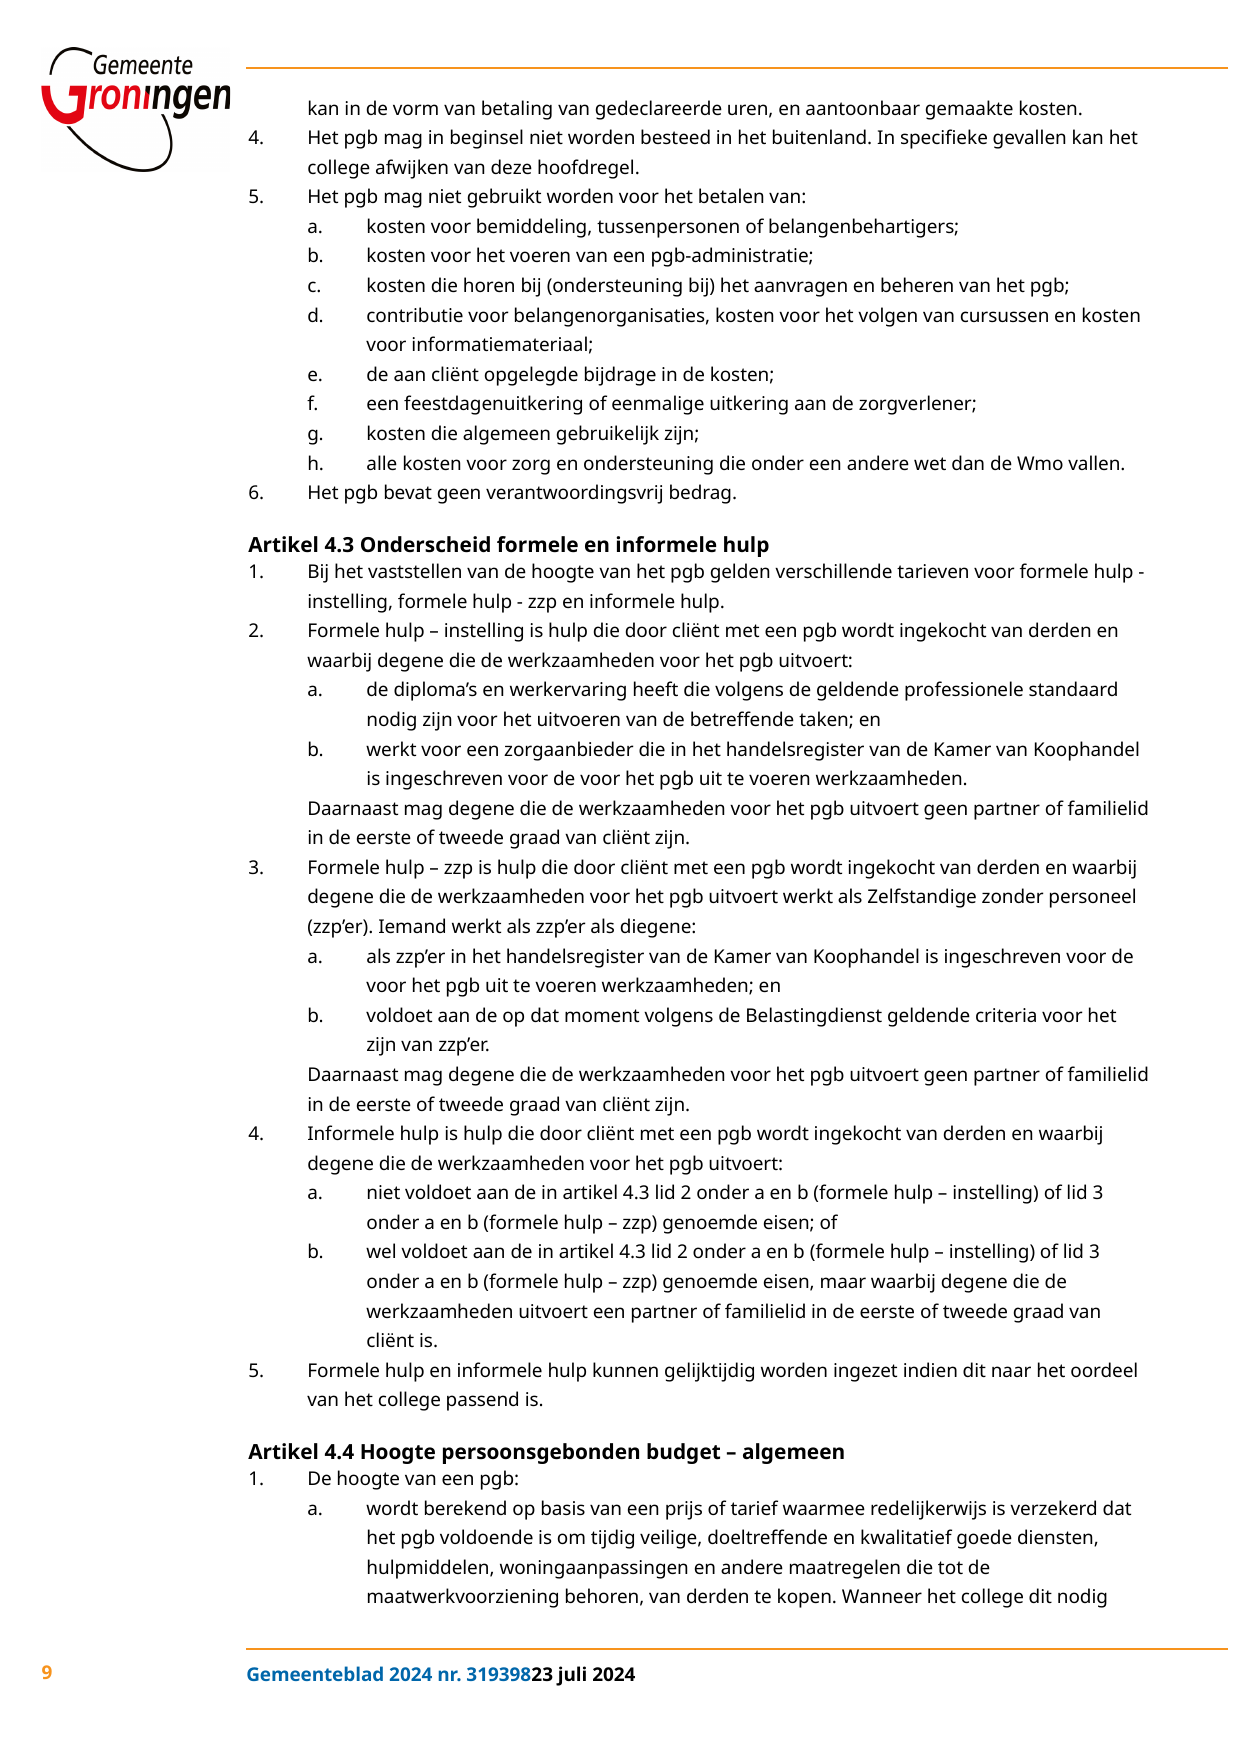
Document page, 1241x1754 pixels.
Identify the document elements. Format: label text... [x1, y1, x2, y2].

list kosten die algemeen gebruikelijk zijn; [307, 420, 1152, 446]
list Informele hulp is hulp die door cliënt met een pgb wordt ingekocht van derden en waarbij degene die de werkzaamheden voor het pgb uitvoert: [248, 1120, 1152, 1176]
picture [41, 47, 231, 172]
list Formele hulp – instelling is hulp die door cliënt met een pgb wordt ingekocht van derden en waarbij degene die de werkzaamheden voor het pgb uitvoert: [248, 617, 1152, 673]
list Het pgb mag niet gebruikt worden voor het betalen van: [248, 183, 1152, 209]
list wel voldoet aan de in artikel 4.3 lid 2 onder a en b (formele hulp – instelling) of lid 3 onder a en b (formele hulp – zzp) genoemde eisen, maar waarbij degene die de werkzaamheden uitvoert een partner of familielid in de eerste of tweede graad van cliënt is. [307, 1239, 1152, 1353]
list Daarnaast mag degene die de werkzaamheden voor het pgb uitvoert geen partner of familielid in de eerste of tweede graad van cliënt zijn. [248, 1061, 1152, 1116]
list kosten voor bemiddeling, tussenpersonen of belangenbehartigers; [307, 213, 1152, 239]
list voldoet aan de op dat moment volgens de Belastingdienst geldende criteria voor het zijn van zzp’er. [307, 1002, 1152, 1057]
list De hoogte van een pgb: [248, 1465, 1152, 1491]
list wordt berekend op basis van een prijs of tarief waarmee redelijkerwijs is verzekerd dat het pgb voldoende is om tijdig veilige, doeltreffende en kwalitatief goede diensten, hulpmiddelen, woningaanpassingen en andere maatregelen die tot de maatwerkvoorziening behoren, van derden te kopen. Wanneer het college dit nodig [307, 1495, 1152, 1609]
list alle kosten voor zorg en ondersteuning die onder een andere wet dan de Wmo vallen. [307, 450, 1152, 476]
text Artikel 4.4 Hoogte persoonsgebonden budget – algemeen [248, 1437, 1152, 1465]
list kosten die horen bij (ondersteuning bij) het aanvragen en beheren van het pgb; [307, 272, 1152, 298]
list een feestdagenuitkering of eenmalige uitkering aan de zorgverlener; [307, 391, 1152, 416]
list contributie voor belangenorganisaties, kosten voor het volgen van cursussen en kosten voor informatiemateriaal; [307, 302, 1152, 357]
list de aan cliënt opgelegde bijdrage in de kosten; [307, 361, 1152, 387]
list Het pgb bevat geen verantwoordingsvrij bedrag. [248, 479, 1152, 505]
text Artikel 4.3 Onderscheid formele en informele hulp [248, 530, 1152, 558]
list de diploma’s en werkervaring heeft die volgens de geldende professionele standaard nodig zijn voor het uitvoeren van de betreffende taken; en [307, 677, 1152, 732]
list Het pgb mag in beginsel niet worden besteed in het buitenland. In specifieke gevallen kan het college afwijken van deze hoofdregel. [248, 124, 1152, 180]
list werkt voor een zorgaanbieder die in het handelsregister van de Kamer van Koophandel is ingeschreven voor de voor het pgb uit te voeren werkzaamheden. [307, 736, 1152, 791]
list Formele hulp – zzp is hulp die door cliënt met een pgb wordt ingekocht van derden en waarbij degene die de werkzaamheden voor het pgb uitvoert werkt als Zelfstandige zonder personeel (zzp’er). Iemand werkt als zzp’er als diegene: [248, 854, 1152, 939]
list kan in de vorm van betaling van gedeclareerde uren, en aantoonbaar gemaakte kosten. [248, 95, 1152, 121]
list Daarnaast mag degene die de werkzaamheden voor het pgb uitvoert geen partner of familielid in de eerste of tweede graad van cliënt zijn. [248, 795, 1152, 850]
list Bij het vaststellen van de hoogte van het pgb gelden verschillende tarieven voor formele hulp - instelling, formele hulp - zzp en informele hulp. [248, 558, 1152, 613]
list als zzp’er in het handelsregister van de Kamer van Koophandel is ingeschreven voor de voor het pgb uit te voeren werkzaamheden; en [307, 943, 1152, 998]
list niet voldoet aan de in artikel 4.3 lid 2 onder a en b (formele hulp – instelling) of lid 3 onder a en b (formele hulp – zzp) genoemde eisen; of [307, 1179, 1152, 1235]
list kosten voor het voeren van een pgb-administratie; [307, 243, 1152, 268]
list Formele hulp en informele hulp kunnen gelijktijdig worden ingezet indien dit naar het oordeel van het college passend is. [248, 1357, 1152, 1412]
